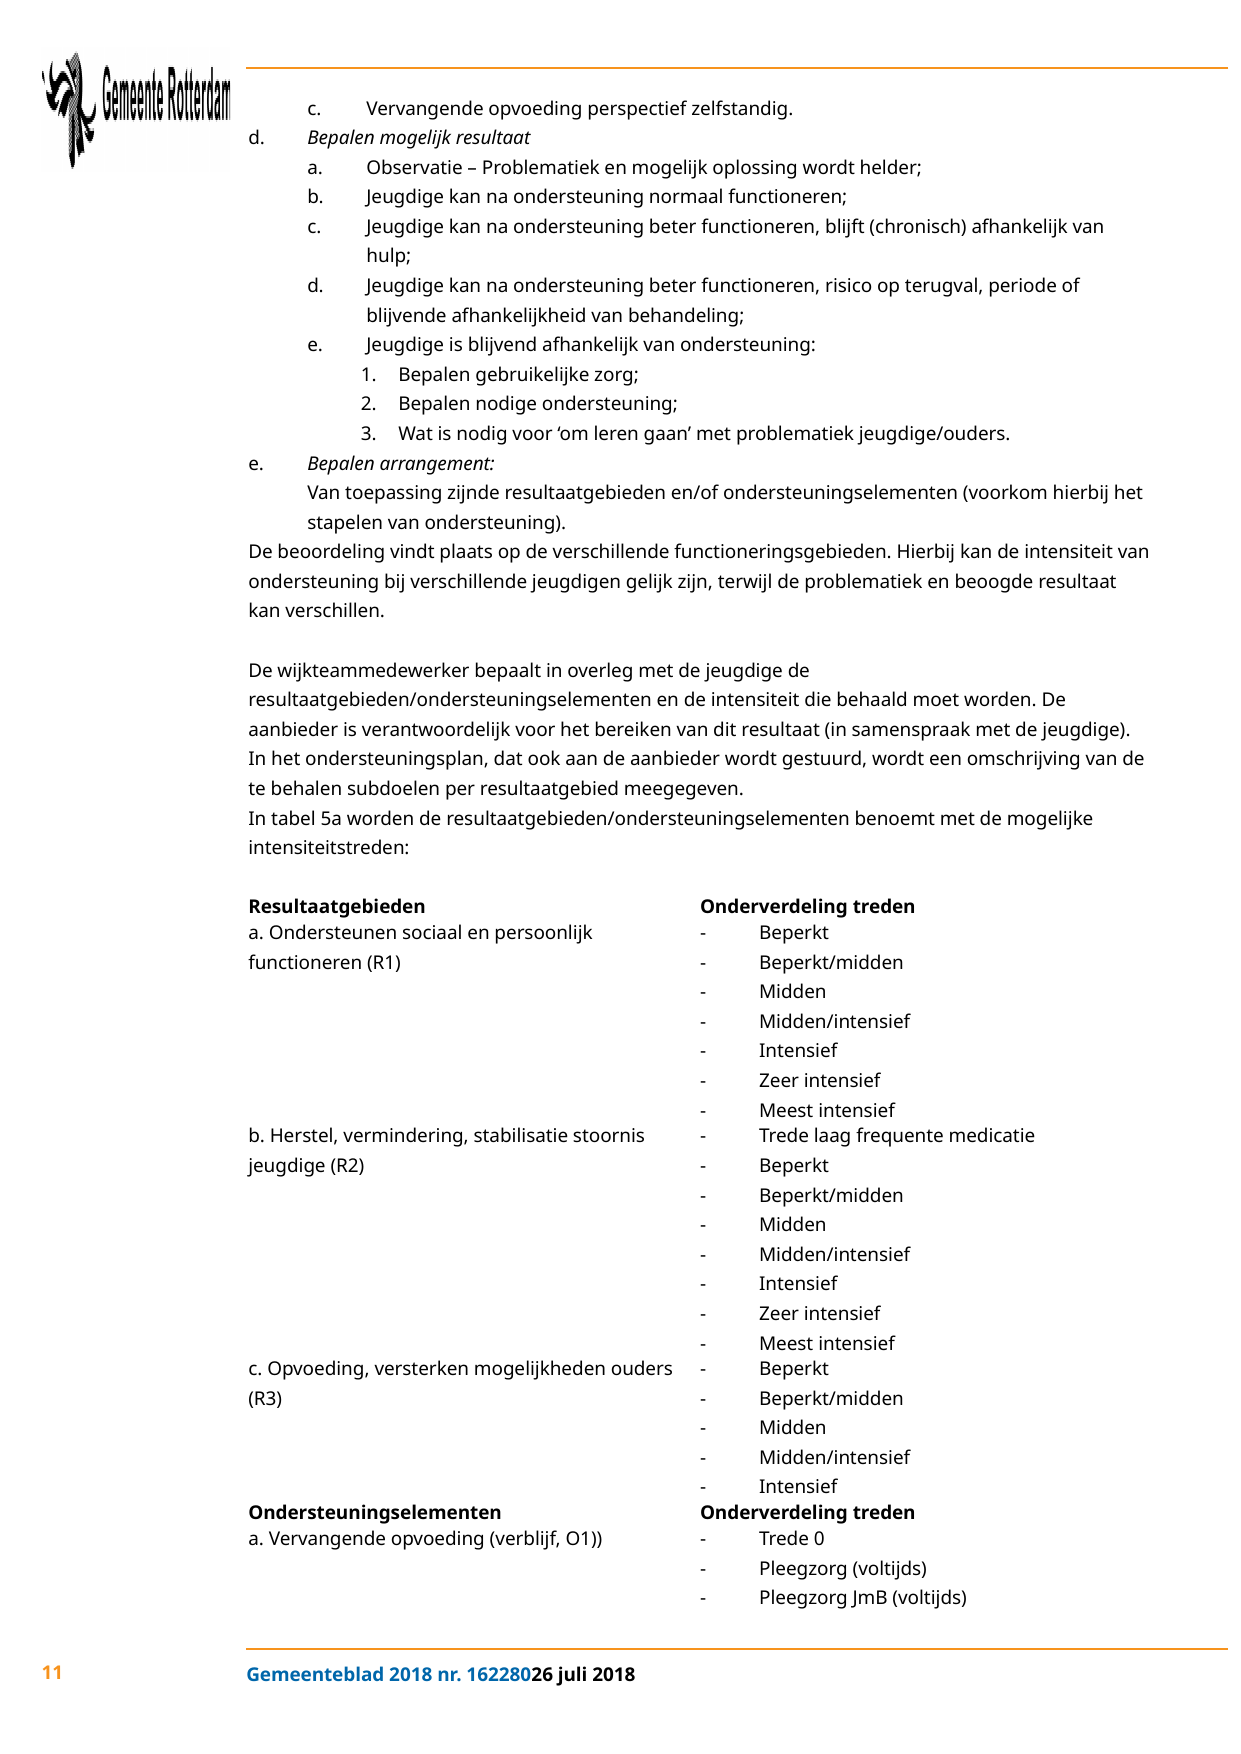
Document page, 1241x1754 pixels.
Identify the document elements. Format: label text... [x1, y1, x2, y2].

table_cell a. Vervangende opvoeding (verblijf, O1)) [248, 1525, 700, 1610]
picture [41, 47, 231, 172]
list Observatie – Problematiek en mogelijk oplossing wordt helder; [307, 154, 1152, 180]
table_cell Onderverdeling treden [700, 1500, 1152, 1525]
text De wijkteammedewerker bepaalt in overleg met de jeugdige de resultaatgebieden/ondersteuningselementen en de intensiteit die behaald moet worden. De aanbieder is verantwoordelijk voor het bereiken van dit resultaat (in samenspraak met de jeugdige). In het ondersteuningsplan, dat ook aan de aanbieder wordt gestuurd, wordt een omschrijving van de te behalen subdoelen per resultaatgebied meegegeven. [248, 657, 1152, 801]
list Jeugdige kan na ondersteuning beter functioneren, blijft (chronisch) afhankelijk van hulp; [307, 213, 1152, 268]
list Jeugdige kan na ondersteuning normaal functioneren; [307, 183, 1152, 209]
list Bepalen gebruikelijke zorg; [361, 361, 1152, 387]
list Bepalen arrangement: [248, 450, 1152, 476]
list Van toepassing zijnde resultaatgebieden en/of ondersteuningselementen (voorkom hierbij het stapelen van ondersteuning). [248, 479, 1152, 535]
table_cell Ondersteuningselementen [248, 1500, 700, 1525]
list Jeugdige is blijvend afhankelijk van ondersteuning: [307, 331, 1152, 357]
table_cell Trede laag frequente medicatie Beperkt Beperkt/midden Midden Midden/intensief Intensief Zeer intensief Meest intensief [700, 1123, 1152, 1355]
text In tabel 5a worden de resultaatgebieden/ondersteuningselementen benoemt met de mogelijke intensiteitstreden: [248, 805, 1152, 860]
table_cell Beperkt Beperkt/midden Midden Midden/intensief Intensief [700, 1355, 1152, 1499]
list Wat is nodig voor ‘om leren gaan’ met problematiek jeugdige/ouders. [361, 420, 1152, 446]
table_cell a. Ondersteunen sociaal en persoonlijk functioneren (R1) [248, 919, 700, 1123]
list Vervangende opvoeding perspectief zelfstandig. [307, 95, 1152, 121]
text De beoordeling vindt plaats op de verschillende functioneringsgebieden. Hierbij kan de intensiteit van ondersteuning bij verschillende jeugdigen gelijk zijn, terwijl de problematiek en beoogde resultaat kan verschillen. [248, 538, 1152, 623]
list Bepalen mogelijk resultaat [248, 124, 1152, 150]
list Jeugdige kan na ondersteuning beter functioneren, risico op terugval, periode of blijvende afhankelijkheid van behandeling; [307, 272, 1152, 328]
table_header Onderverdeling treden [700, 894, 1152, 919]
table_cell Trede 0 Pleegzorg (voltijds) Pleegzorg JmB (voltijds) [700, 1525, 1152, 1610]
list Bepalen nodige ondersteuning; [361, 391, 1152, 416]
table_cell Beperkt Beperkt/midden Midden Midden/intensief Intensief Zeer intensief Meest intensief [700, 919, 1152, 1123]
table_header Resultaatgebieden [248, 894, 700, 919]
table_cell c. Opvoeding, versterken mogelijkheden ouders (R3) [248, 1355, 700, 1499]
table_cell b. Herstel, vermindering, stabilisatie stoornis jeugdige (R2) [248, 1123, 700, 1355]
